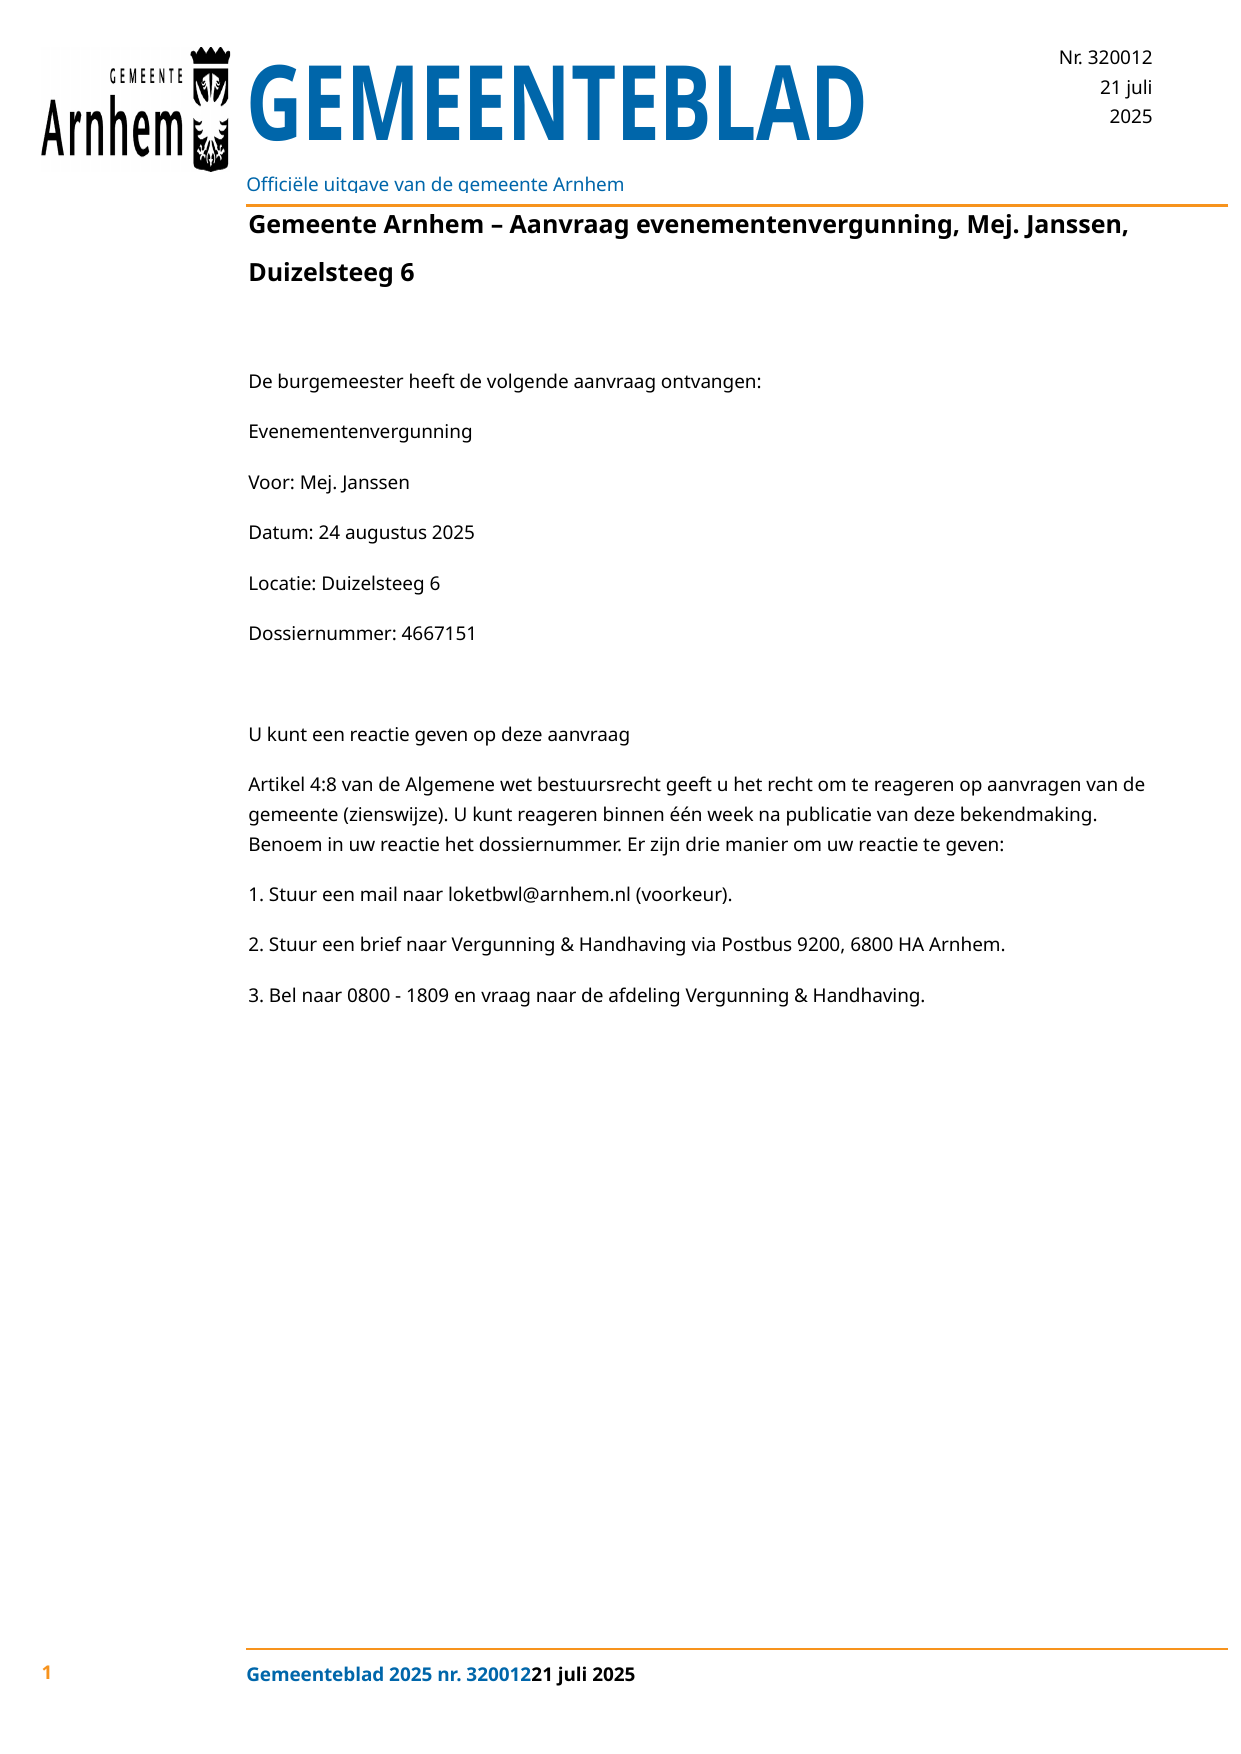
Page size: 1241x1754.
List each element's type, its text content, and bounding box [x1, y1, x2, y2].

text De burgemeester heeft de volgende aanvraag ontvangen: [248, 368, 1152, 394]
text Locatie: Duizelsteeg 6 [248, 570, 1152, 596]
text 2. Stuur een brief naar Vergunning & Handhaving via Postbus 9200, 6800 HA Arnhem. [248, 932, 1152, 957]
text 1. Stuur een mail naar loketbwl@arnhem.nl (voorkeur). [248, 881, 1152, 907]
text Voor: Mej. Janssen [248, 469, 1152, 495]
text Gemeente Arnhem – Aanvraag evenementenvergunning, Mej. Janssen, Duizelsteeg 6 [248, 207, 1152, 288]
text Datum: 24 augustus 2025 [248, 519, 1152, 545]
text Dossiernummer: 4667151 [248, 620, 1152, 646]
text 3. Bel naar 0800 - 1809 en vraag naar de afdeling Vergunning & Handhaving. [248, 982, 1152, 1008]
text Artikel 4:8 van de Algemene wet bestuursrecht geeft u het recht om te reageren op aanvragen van de gemeente (zienswijze). U kunt reageren binnen één week na publicatie van deze bekendmaking. Benoem in uw reactie het dossiernummer. Er zijn drie manier om uw reactie te geven: [248, 772, 1152, 857]
text Evenementenvergunning [248, 419, 1152, 444]
text U kunt een reactie geven op deze aanvraag [248, 721, 1152, 747]
picture [41, 47, 231, 172]
